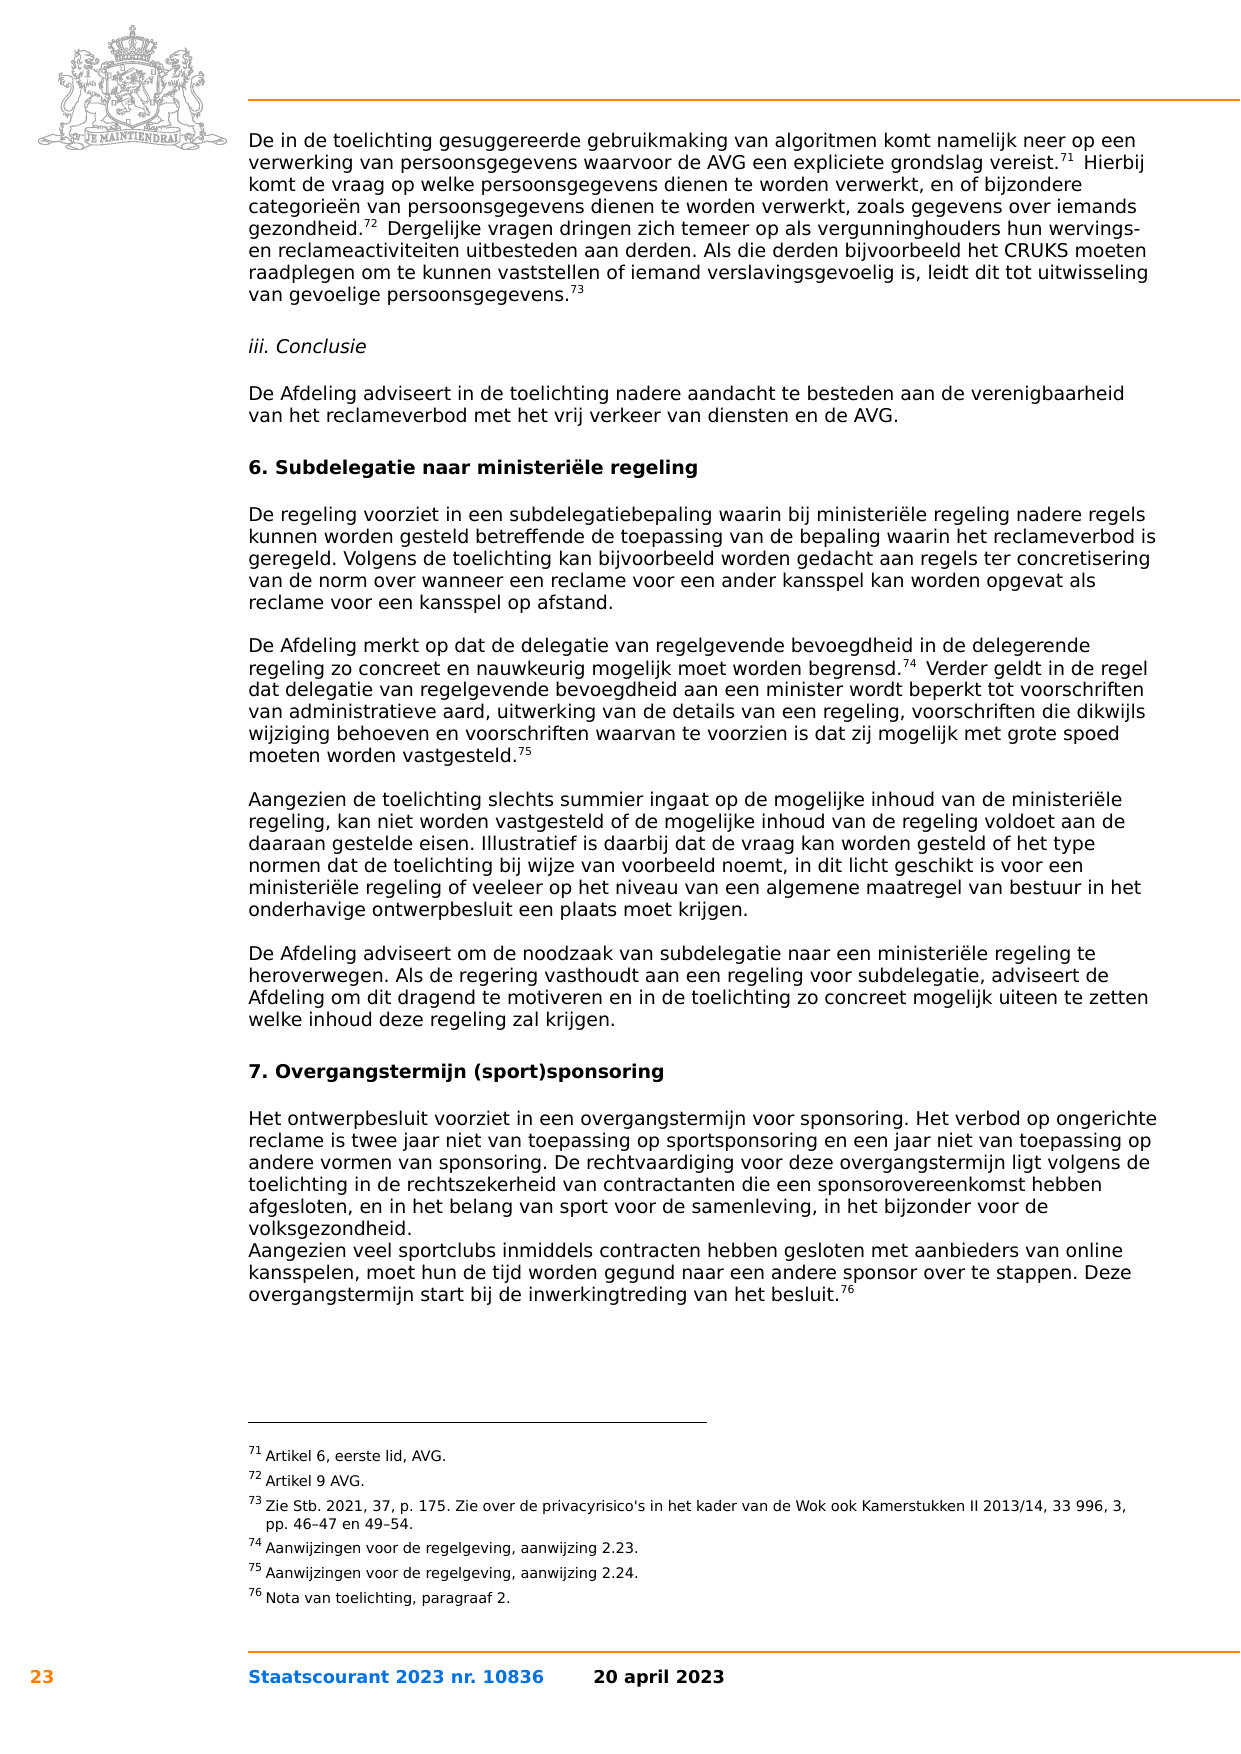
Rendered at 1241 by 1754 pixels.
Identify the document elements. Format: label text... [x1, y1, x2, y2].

text Artikel 9 AVG. [248, 1469, 1163, 1491]
text De Afdeling merkt op dat de delegatie van regelgevende bevoegdheid in de delegerende regeling zo concreet en nauwkeurig mogelijk moet worden begrensd. Verder geldt in de regel dat delegatie van regelgevende bevoegdheid aan een minister wordt beperkt tot voorschriften van administratieve aard, uitwerking van de details van een regeling, voorschriften die dikwijls wijziging behoeven en voorschriften waarvan te voorzien is dat zij mogelijk met grote spoed moeten worden vastgesteld. [248, 635, 1163, 767]
text Artikel 6, eerste lid, AVG. [248, 1444, 1163, 1466]
text Het ontwerpbesluit voorziet in een overgangstermijn voor sponsoring. Het verbod op ongerichte reclame is twee jaar niet van toepassing op sportsponsoring en een jaar niet van toepassing op andere vormen van sponsoring. De rechtvaardiging voor deze overgangstermijn ligt volgens de toelichting in de rechtszekerheid van contractanten die een sponsorovereenkomst hebben afgesloten, en in het belang van sport voor de samenleving, in het bijzonder voor de volksgezondheid. [248, 1108, 1163, 1240]
text Zie Stb. 2021, 37, p. 175. Zie over de privacyrisico's in het kader van de Wok ook Kamerstukken II 2013/14, 33 996, 3, pp. 46–47 en 49–54. [248, 1494, 1163, 1533]
text De in de toelichting gesuggereerde gebruikmaking van algoritmen komt namelijk neer op een verwerking van persoonsgegevens waarvoor de AVG een expliciete grondslag vereist. Hierbij komt de vraag op welke persoonsgegevens dienen te worden verwerkt, en of bijzondere categorieën van persoonsgegevens dienen te worden verwerkt, zoals gegevens over iemands gezondheid. Dergelijke vragen dringen zich temeer op als vergunninghouders hun wervings- en reclameactiviteiten uitbesteden aan derden. Als die derden bijvoorbeeld het CRUKS moeten raadplegen om te kunnen vaststellen of iemand verslavingsgevoelig is, leidt dit tot uitwisseling van gevoelige persoonsgegevens. [248, 130, 1163, 306]
text Aanwijzingen voor de regelgeving, aanwijzing 2.24. [248, 1561, 1163, 1583]
text De Afdeling adviseert om de noodzaak van subdelegatie naar een ministeriële regeling te heroverwegen. Als de regering vasthoudt aan een regeling voor subdelegatie, adviseert de Afdeling om dit dragend te motiveren en in de toelichting zo concreet mogelijk uiteen te zetten welke inhoud deze regeling zal krijgen. [248, 943, 1163, 1031]
subtitle iii. Conclusie [248, 336, 1163, 358]
picture [38, 25, 227, 150]
subtitle 6. Subdelegatie naar ministeriële regeling [248, 457, 1163, 479]
text De Afdeling adviseert in de toelichting nadere aandacht te besteden aan de verenigbaarheid van het reclameverbod met het vrij verkeer van diensten en de AVG. [248, 383, 1163, 427]
text Nota van toelichting, paragraaf 2. [248, 1586, 1163, 1608]
text Aangezien de toelichting slechts summier ingaat op de mogelijke inhoud van de ministeriële regeling, kan niet worden vastgesteld of de mogelijke inhoud van de regeling voldoet aan de daaraan gestelde eisen. Illustratief is daarbij dat de vraag kan worden gesteld of het type normen dat de toelichting bij wijze van voorbeeld noemt, in dit licht geschikt is voor een ministeriële regeling of veeleer op het niveau van een algemene maatregel van bestuur in het onderhavige ontwerpbesluit een plaats moet krijgen. [248, 789, 1163, 921]
subtitle 7. Overgangstermijn (sport)sponsoring [248, 1061, 1163, 1083]
text De regeling voorziet in een subdelegatiebepaling waarin bij ministeriële regeling nadere regels kunnen worden gesteld betreffende de toepassing van de bepaling waarin het reclameverbod is geregeld. Volgens de toelichting kan bijvoorbeeld worden gedacht aan regels ter concretisering van de norm over wanneer een reclame voor een ander kansspel kan worden opgevat als reclame voor een kansspel op afstand. [248, 504, 1163, 613]
text Aangezien veel sportclubs inmiddels contracten hebben gesloten met aanbieders van online kansspelen, moet hun de tijd worden gegund naar een andere sponsor over te stappen. Deze overgangstermijn start bij de inwerkingtreding van het besluit. [248, 1240, 1163, 1306]
text Aanwijzingen voor de regelgeving, aanwijzing 2.23. [248, 1536, 1163, 1558]
